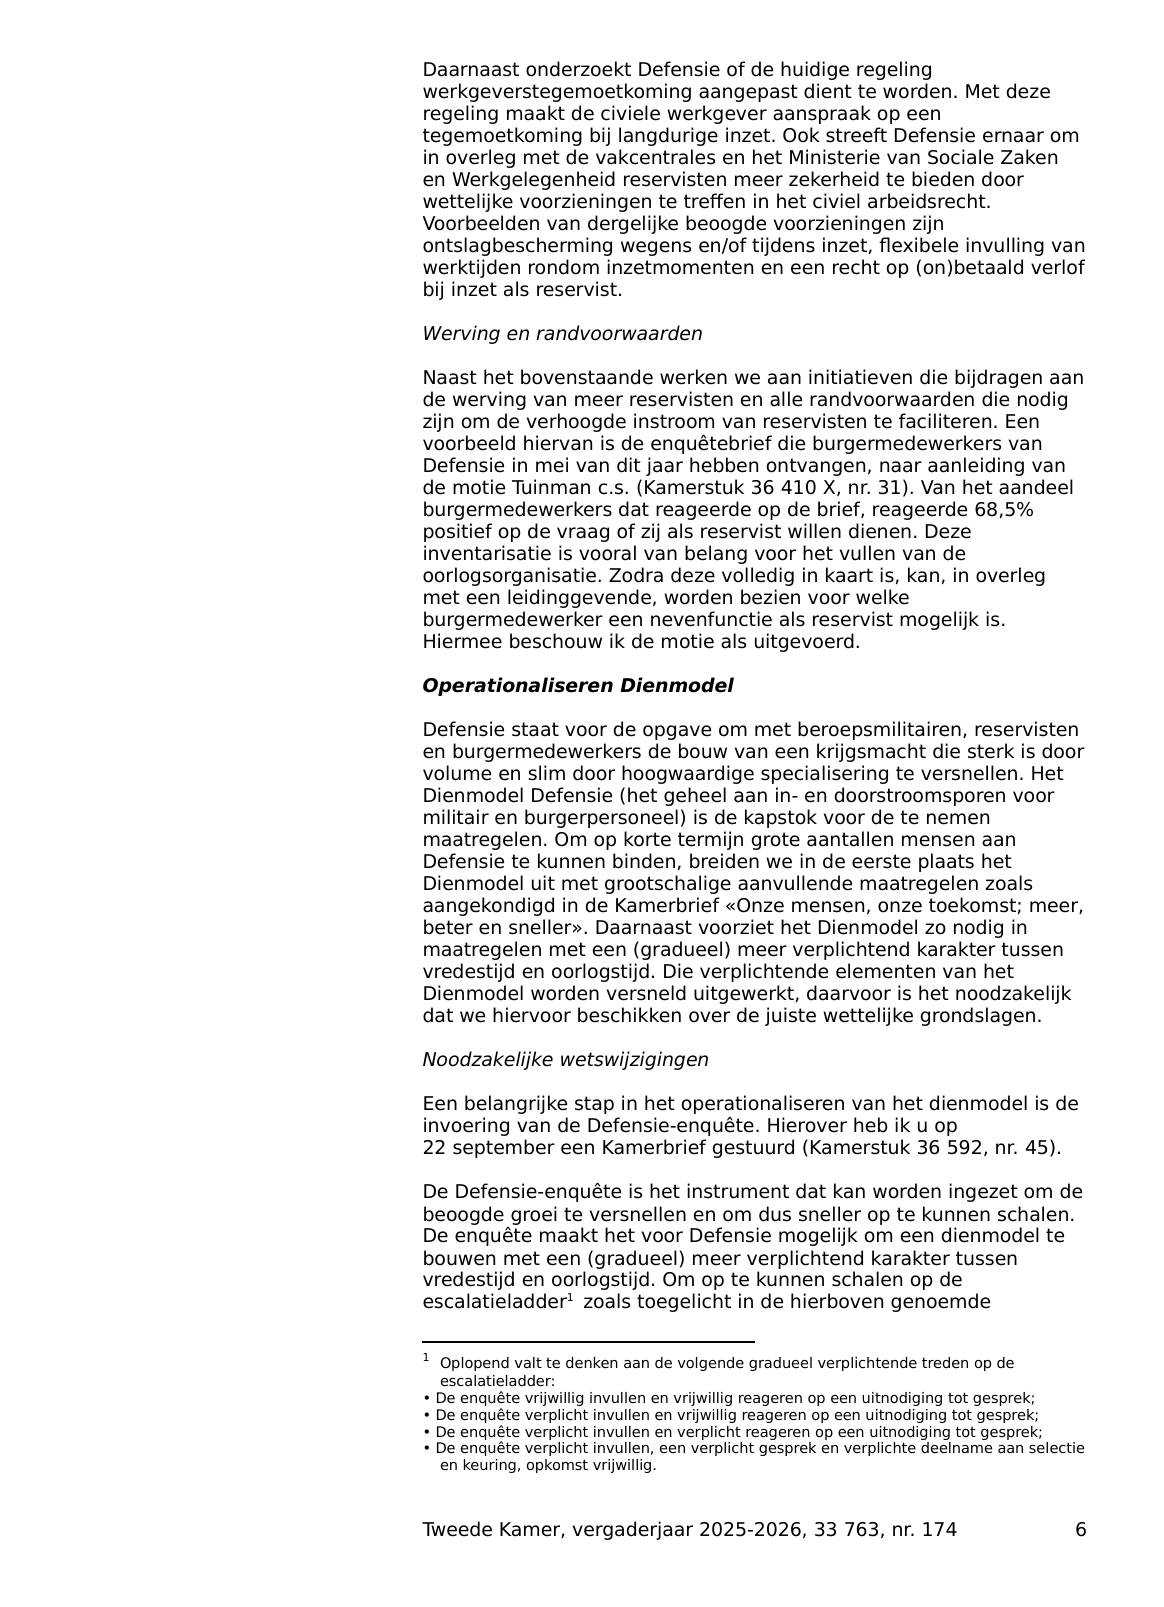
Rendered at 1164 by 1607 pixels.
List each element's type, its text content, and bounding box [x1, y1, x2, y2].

text Een belangrijke stap in het operationaliseren van het dienmodel is de invoering van de Defensie-enquête. Hierover heb ik u op 22 september een Kamerbrief gestuurd (Kamerstuk 36 592, nr. 45). [422, 1093, 1087, 1159]
subtitle Noodzakelijke wetswijzigingen [422, 1049, 1087, 1071]
text Defensie staat voor de opgave om met beroepsmilitairen, reservisten en burgermedewerkers de bouw van een krijgsmacht die sterk is door volume en slim door hoogwaardige specialisering te versnellen. Het Dienmodel Defensie (het geheel aan in- en doorstroomsporen voor militair en burgerpersoneel) is de kapstok voor de te nemen maatregelen. Om op korte termijn grote aantallen mensen aan Defensie te kunnen binden, breiden we in de eerste plaats het Dienmodel uit met grootschalige aanvullende maatregelen zoals aangekondigd in de Kamerbrief «Onze mensen, onze toekomst; meer, beter en sneller». Daarnaast voorziet het Dienmodel zo nodig in maatregelen met een (gradueel) meer verplichtend karakter tussen vredestijd en oorlogstijd. Die verplichtende elementen van het Dienmodel worden versneld uitgewerkt, daarvoor is het noodzakelijk dat we hiervoor beschikken over de juiste wettelijke grondslagen. [422, 719, 1087, 1027]
subtitle Werving en randvoorwaarden [422, 323, 1087, 345]
text • De enquête verplicht invullen en verplicht reageren op een uitnodiging tot gesprek; [422, 1424, 1087, 1441]
subtitle Operationaliseren Dienmodel [422, 675, 1087, 697]
text De Defensie-enquête is het instrument dat kan worden ingezet om de beoogde groei te versnellen en om dus sneller op te kunnen schalen. De enquête maakt het voor Defensie mogelijk om een dienmodel te bouwen met een (gradueel) meer verplichtend karakter tussen vredestijd en oorlogstijd. Om op te kunnen schalen op de escalatieladder zoals toegelicht in de hierboven genoemde [422, 1181, 1087, 1313]
text Daarnaast onderzoekt Defensie of de huidige regeling werkgeverstegemoetkoming aangepast dient te worden. Met deze regeling maakt de civiele werkgever aanspraak op een tegemoetkoming bij langdurige inzet. Ook streeft Defensie ernaar om in overleg met de vakcentrales en het Ministerie van Sociale Zaken en Werkgelegenheid reservisten meer zekerheid te bieden door wettelijke voorzieningen te treffen in het civiel arbeidsrecht. Voorbeelden van dergelijke beoogde voorzieningen zijn ontslagbescherming wegens en/of tijdens inzet, flexibele invulling van werktijden rondom inzetmomenten en een recht op (on)betaald verlof bij inzet als reservist. [422, 59, 1087, 301]
text • De enquête vrijwillig invullen en vrijwillig reageren op een uitnodiging tot gesprek; [422, 1390, 1087, 1407]
text • De enquête verplicht invullen, een verplicht gesprek en verplichte deelname aan selectie en keuring, opkomst vrijwillig. [422, 1441, 1087, 1474]
text Naast het bovenstaande werken we aan initiatieven die bijdragen aan de werving van meer reservisten en alle randvoorwaarden die nodig zijn om de verhoogde instroom van reservisten te faciliteren. Een voorbeeld hiervan is de enquêtebrief die burgermedewerkers van Defensie in mei van dit jaar hebben ontvangen, naar aanleiding van de motie Tuinman c.s. (Kamerstuk 36 410 X, nr. 31). Van het aandeel burgermedewerkers dat reageerde op de brief, reageerde 68,5% positief op de vraag of zij als reservist willen dienen. Deze inventarisatie is vooral van belang voor het vullen van de oorlogsorganisatie. Zodra deze volledig in kaart is, kan, in overleg met een leidinggevende, worden bezien voor welke burgermedewerker een nevenfunctie als reservist mogelijk is. Hiermee beschouw ik de motie als uitgevoerd. [422, 367, 1087, 653]
text • De enquête verplicht invullen en vrijwillig reageren op een uitnodiging tot gesprek; [422, 1407, 1087, 1424]
text Oplopend valt te denken aan de volgende gradueel verplichtende treden op de escalatieladder: [422, 1351, 1087, 1390]
